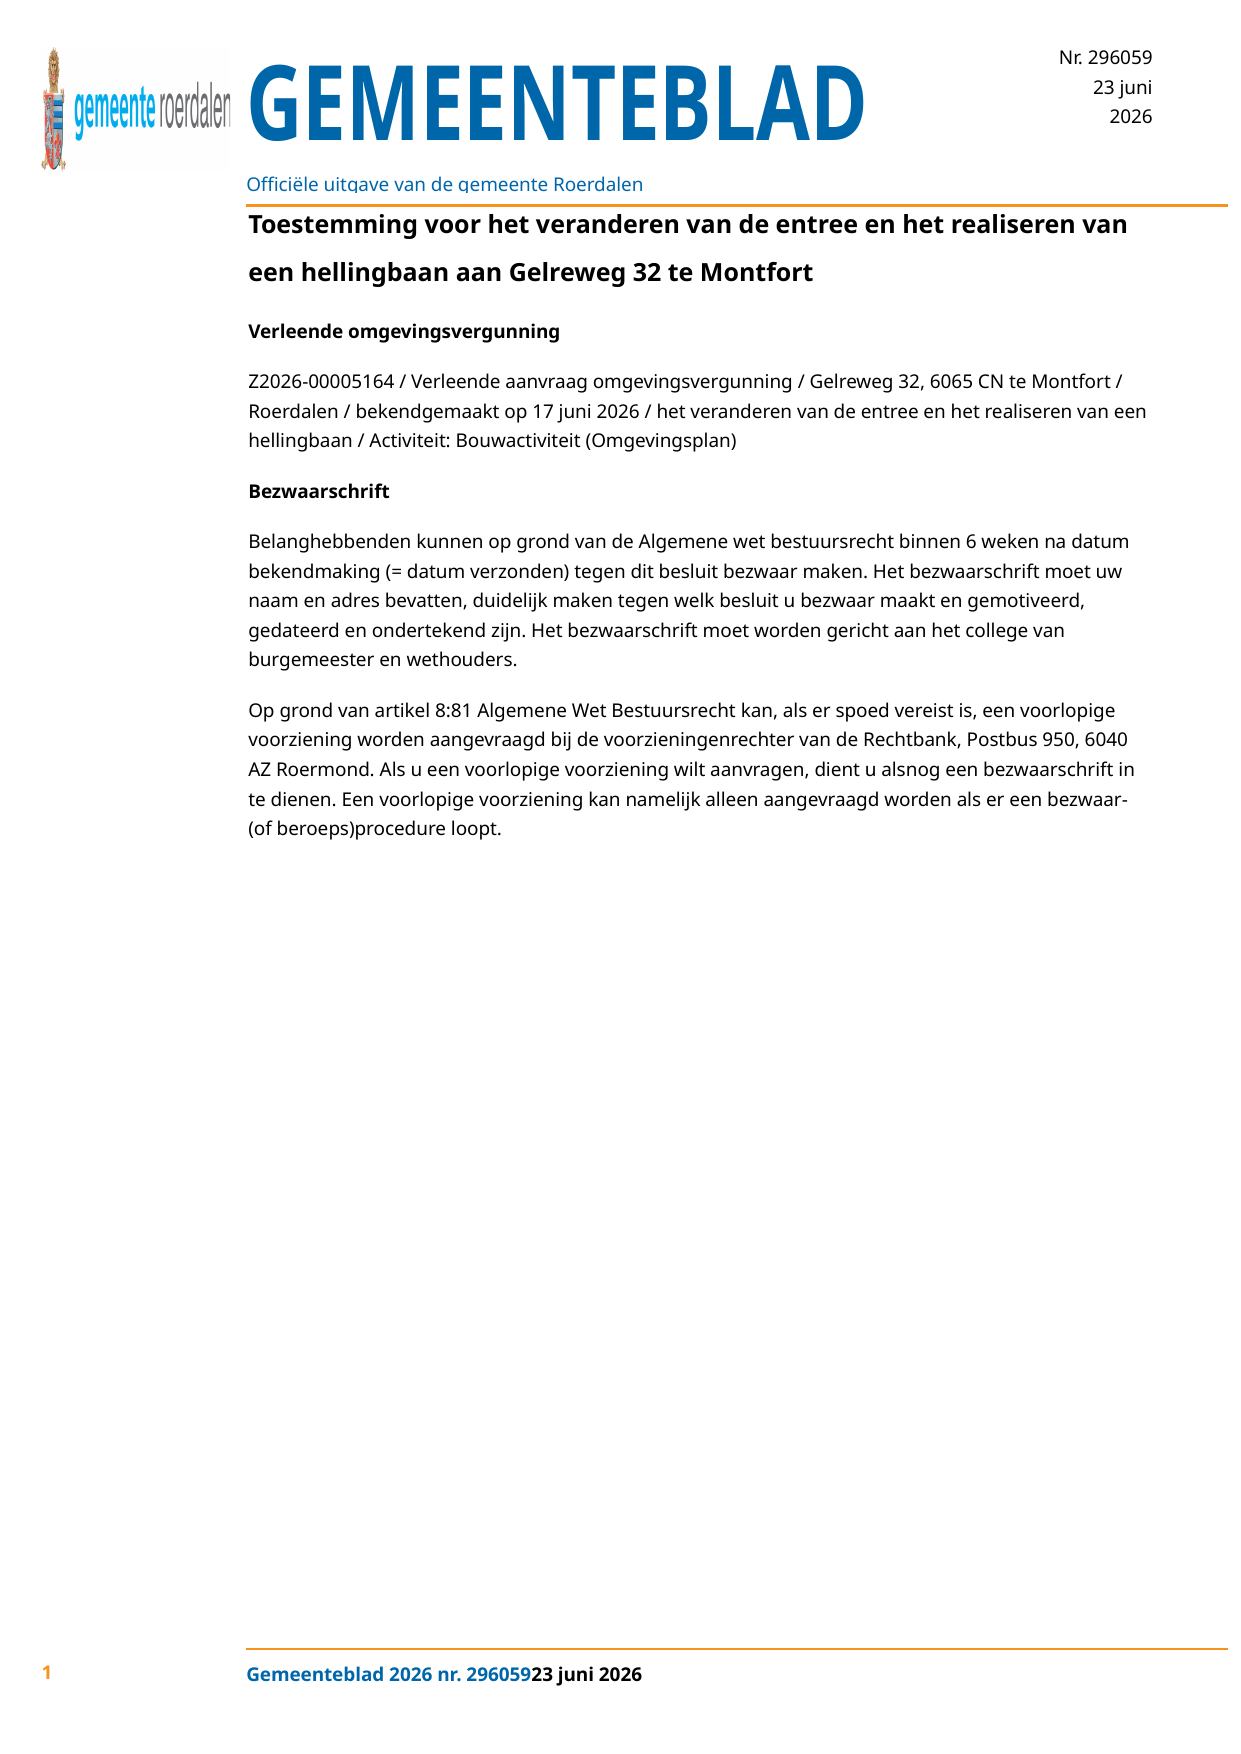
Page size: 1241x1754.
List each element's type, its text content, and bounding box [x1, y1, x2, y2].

text Verleende omgevingsvergunning [248, 318, 1152, 344]
text Belanghebbenden kunnen op grond van de Algemene wet bestuursrecht binnen 6 weken na datum bekendmaking (= datum verzonden) tegen dit besluit bezwaar maken. Het bezwaarschrift moet uw naam en adres bevatten, duidelijk maken tegen welk besluit u bezwaar maakt en gemotiveerd, gedateerd en ondertekend zijn. Het bezwaarschrift moet worden gericht aan het college van burgemeester en wethouders. [248, 528, 1152, 672]
text Op grond van artikel 8:81 Algemene Wet Bestuursrecht kan, als er spoed vereist is, een voorlopige voorziening worden aangevraagd bij de voorzieningenrechter van de Rechtbank, Postbus 950, 6040 AZ Roermond. Als u een voorlopige voorziening wilt aanvragen, dient u alsnog een bezwaarschrift in te dienen. Een voorlopige voorziening kan namelijk alleen aangevraagd worden als er een bezwaar- (of beroeps)procedure loopt. [248, 697, 1152, 841]
text Bezwaarschrift [248, 478, 1152, 504]
text Toestemming voor het veranderen van de entree en het realiseren van een hellingbaan aan Gelreweg 32 te Montfort [248, 207, 1152, 288]
text Z2026-00005164 / Verleende aanvraag omgevingsvergunning / Gelreweg 32, 6065 CN te Montfort / Roerdalen / bekendgemaakt op 17 juni 2026 / het veranderen van de entree en het realiseren van een hellingbaan / Activiteit: Bouwactiviteit (Omgevingsplan) [248, 368, 1152, 453]
picture [41, 47, 231, 172]
